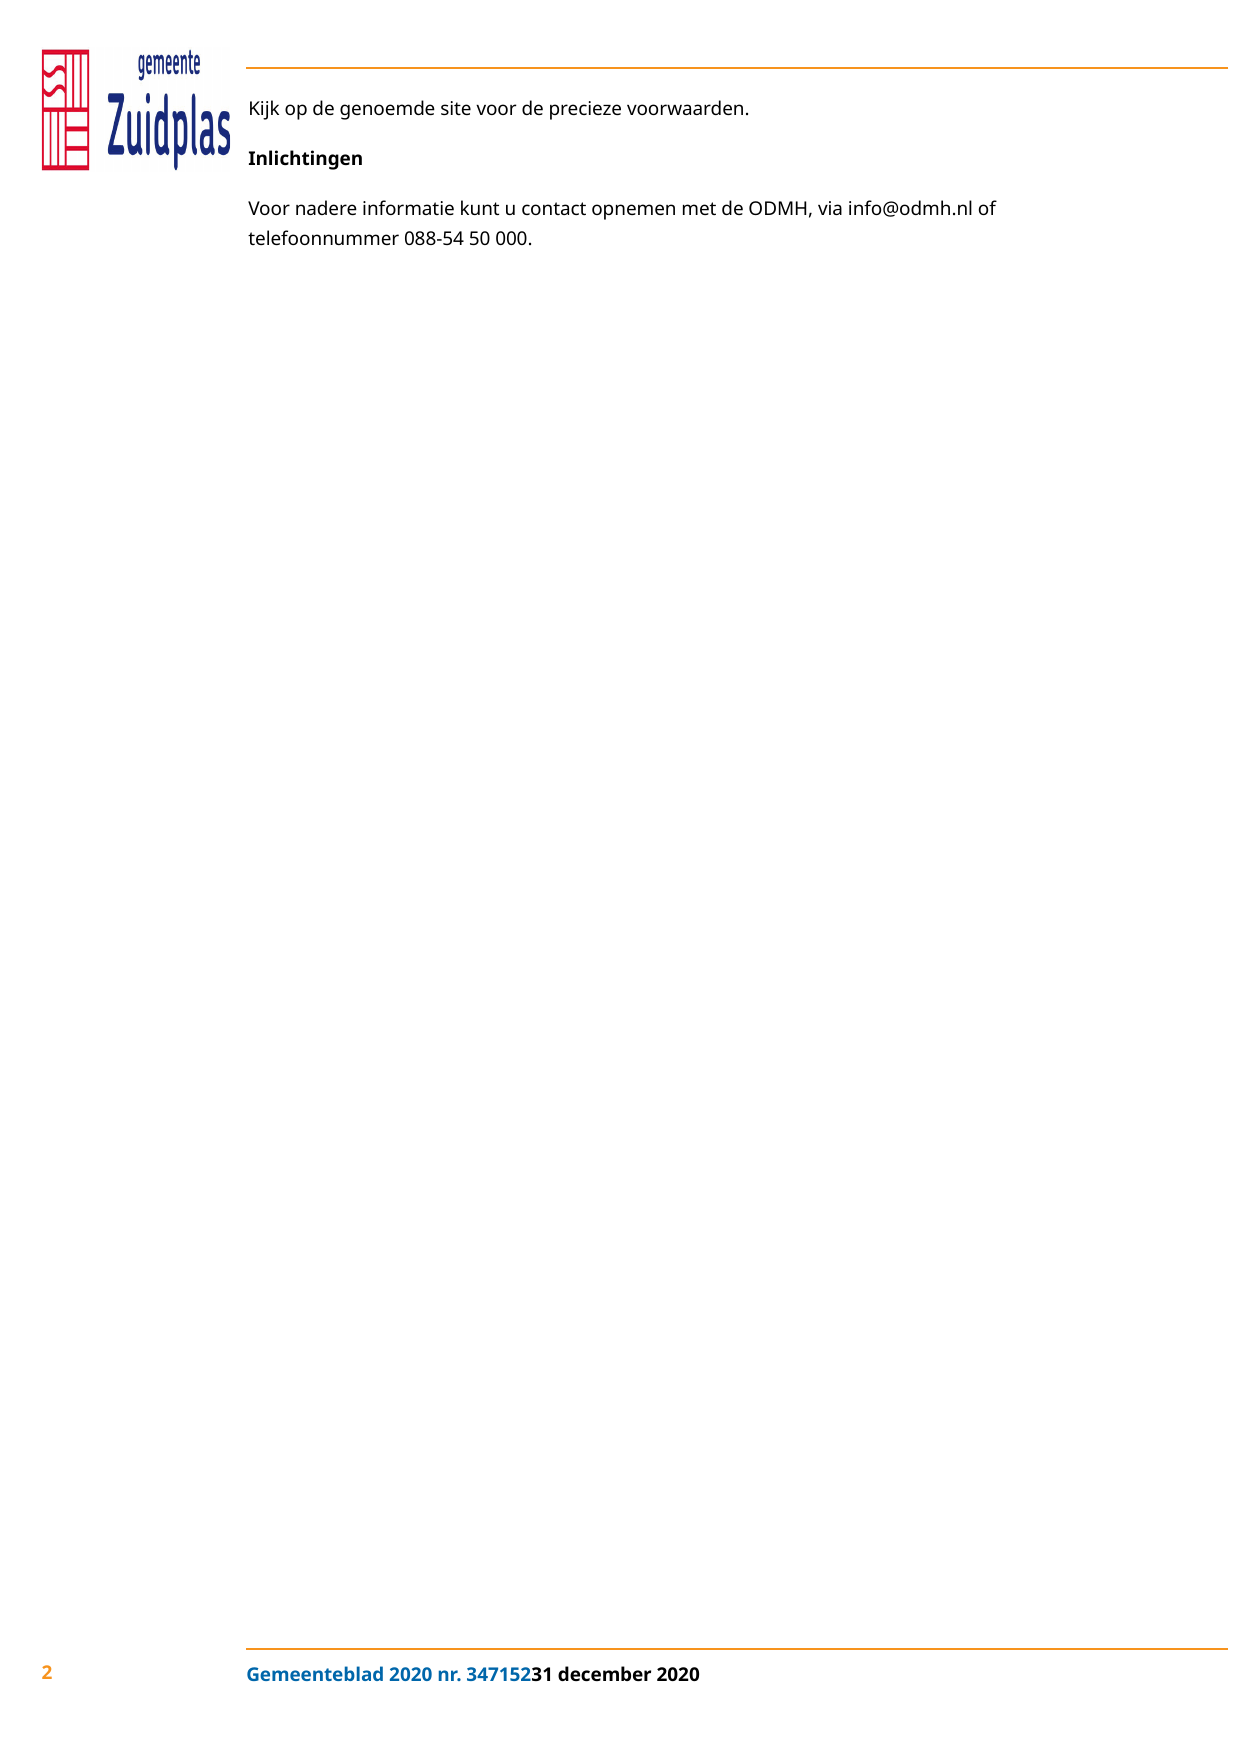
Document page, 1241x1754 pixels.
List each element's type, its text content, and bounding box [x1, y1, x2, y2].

picture [41, 47, 231, 172]
text Inlichtingen [248, 145, 1152, 171]
text Kijk op de genoemde site voor de precieze voorwaarden. [248, 95, 1152, 121]
text Voor nadere informatie kunt u contact opnemen met de ODMH, via info@odmh.nl of telefoonnummer 088-54 50 000. [248, 196, 1152, 251]
